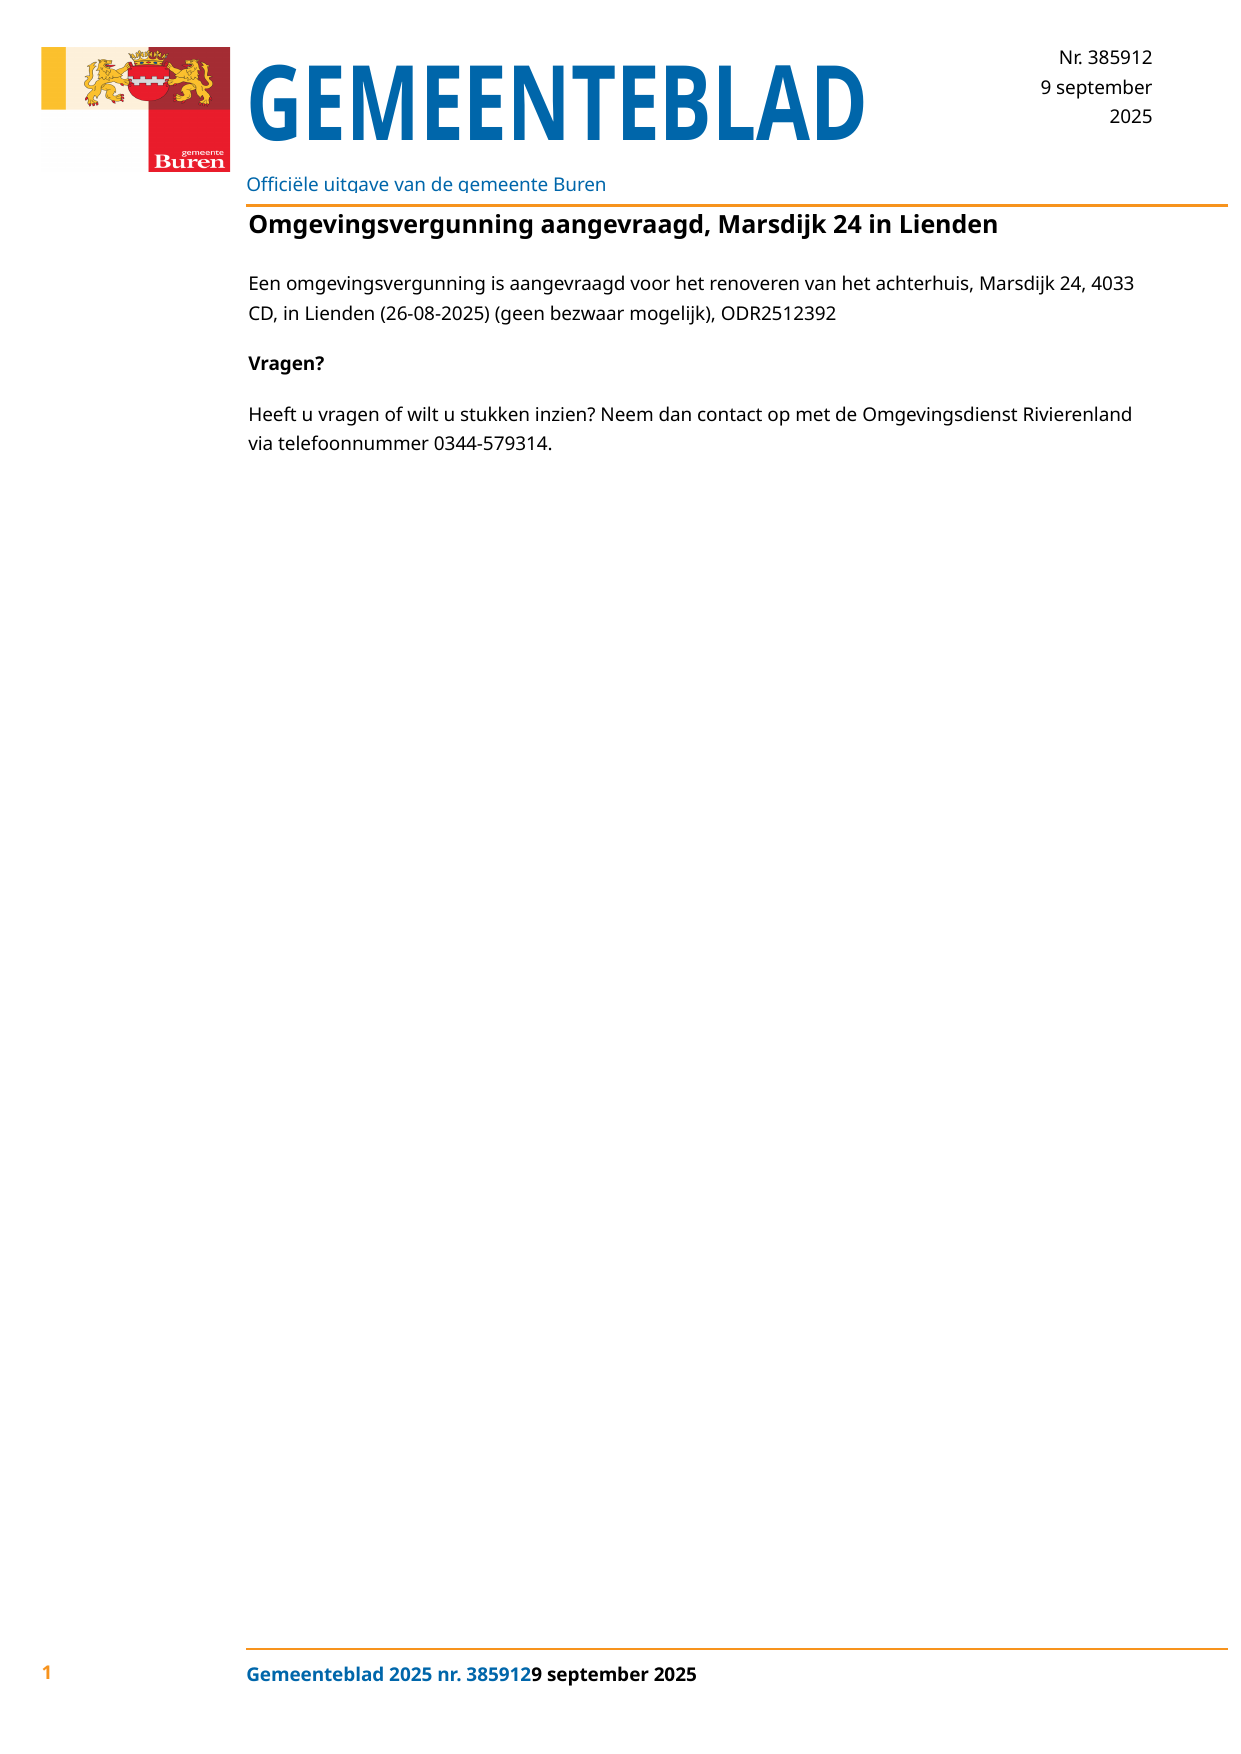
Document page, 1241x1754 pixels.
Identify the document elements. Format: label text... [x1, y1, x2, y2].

text Omgevingsvergunning aangevraagd, Marsdijk 24 in Lienden [248, 207, 1152, 241]
text Vragen? [248, 350, 1152, 376]
text Een omgevingsvergunning is aangevraagd voor het renoveren van het achterhuis, Marsdijk 24, 4033 CD, in Lienden (26-08-2025) (geen bezwaar mogelijk), ODR2512392 [248, 270, 1152, 326]
picture [41, 47, 231, 172]
text Heeft u vragen of wilt u stukken inzien? Neem dan contact op met de Omgevingsdienst Rivierenland via telefoonnummer 0344-579314. [248, 401, 1152, 456]
